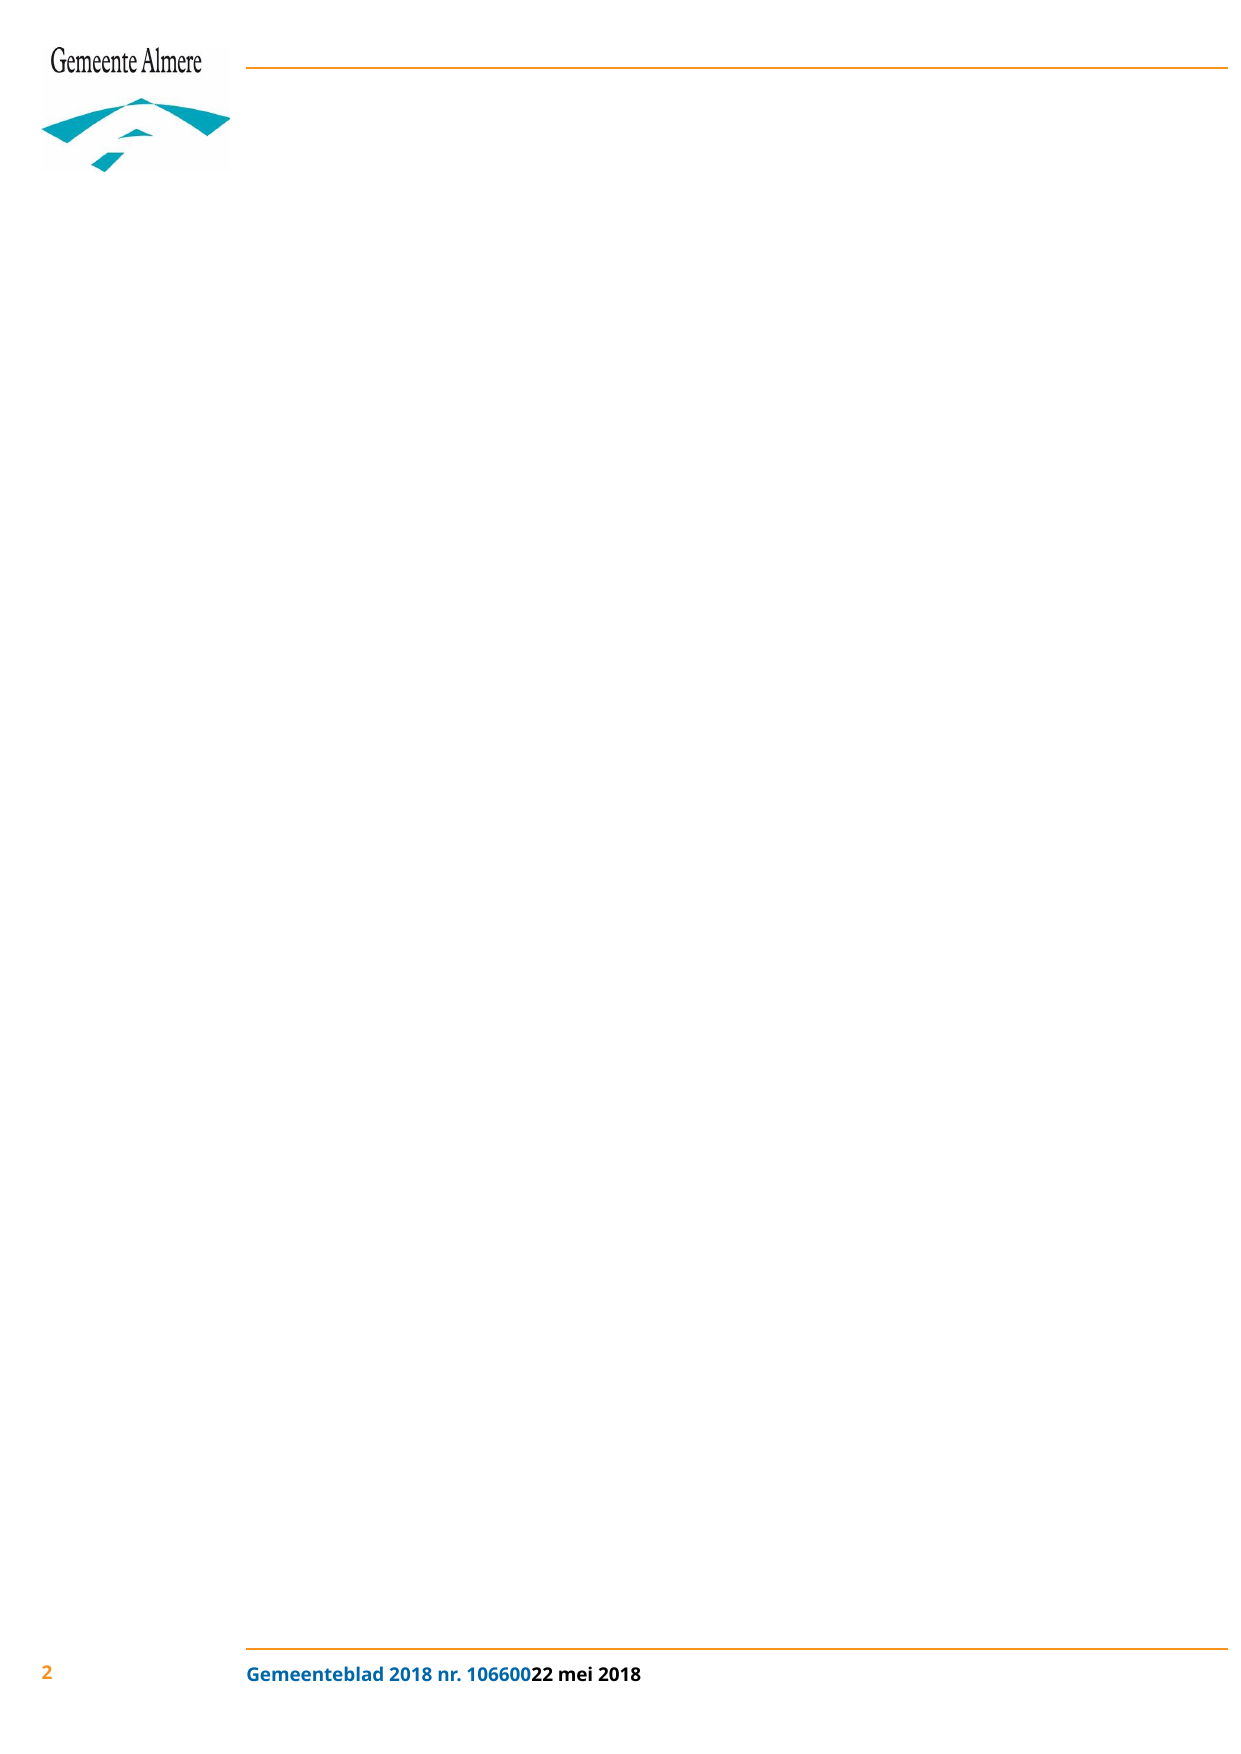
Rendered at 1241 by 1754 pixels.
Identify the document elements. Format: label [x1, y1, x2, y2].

picture [41, 47, 231, 172]
